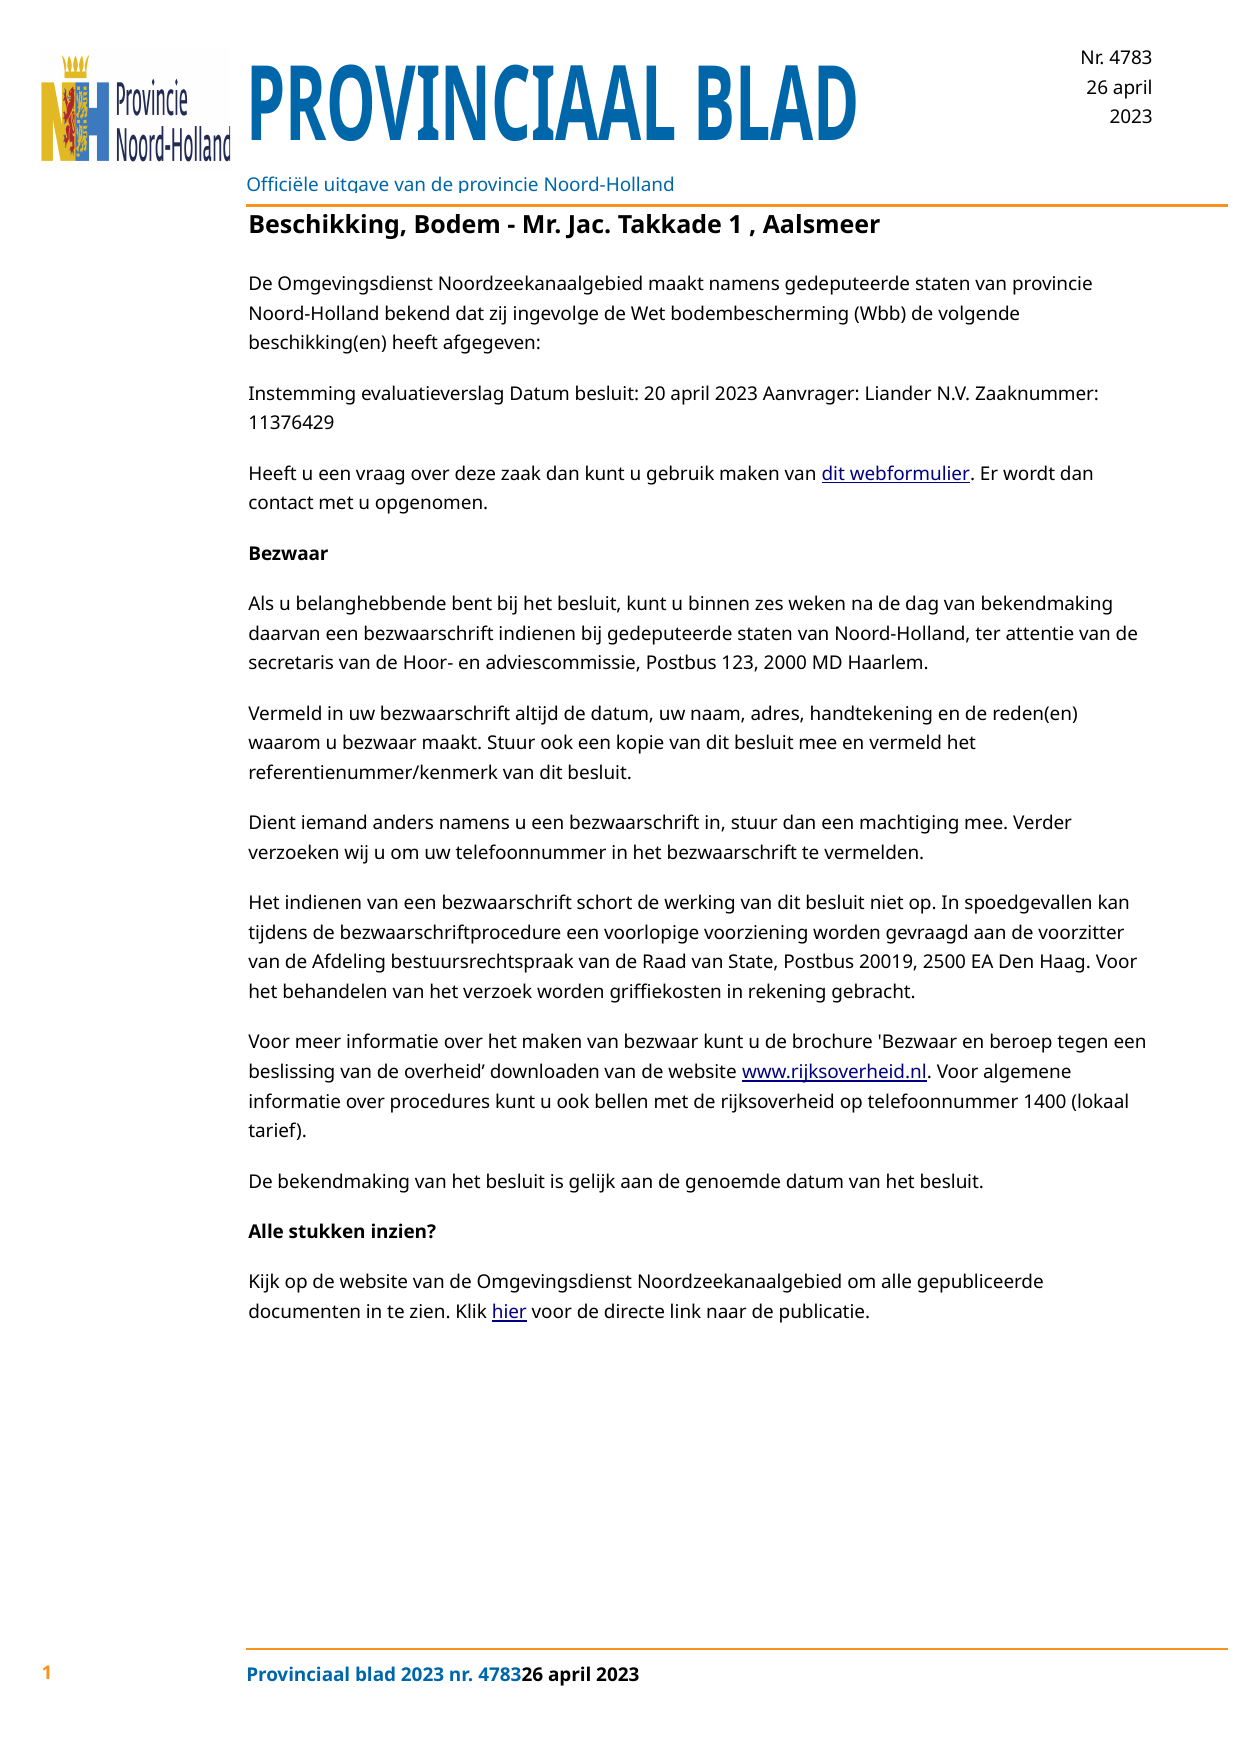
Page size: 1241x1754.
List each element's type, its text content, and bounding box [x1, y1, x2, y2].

text Dient iemand anders namens u een bezwaarschrift in, stuur dan een machtiging mee. Verder verzoeken wij u om uw telefoonnummer in het bezwaarschrift te vermelden. [248, 809, 1152, 865]
text Alle stukken inzien? [248, 1218, 1152, 1244]
text Instemming evaluatieverslag Datum besluit: 20 april 2023 Aanvrager: Liander N.V. Zaaknummer: 11376429 [248, 380, 1152, 435]
text Kijk op de website van de Omgevingsdienst Noordzeekanaalgebied om alle gepubliceerde documenten in te zien. Klik hier voor de directe link naar de publicatie. [248, 1269, 1152, 1324]
text De Omgevingsdienst Noordzeekanaalgebied maakt namens gedeputeerde staten van provincie Noord-Holland bekend dat zij ingevolge de Wet bodembescherming (Wbb) de volgende beschikking(en) heeft afgegeven: [248, 270, 1152, 355]
text Bezwaar [248, 540, 1152, 566]
text Heeft u een vraag over deze zaak dan kunt u gebruik maken van dit webformulier. Er wordt dan contact met u opgenomen. [248, 460, 1152, 515]
picture [41, 47, 231, 172]
text Als u belanghebbende bent bij het besluit, kunt u binnen zes weken na de dag van bekendmaking daarvan een bezwaarschrift indienen bij gedeputeerde staten van Noord-Holland, ter attentie van de secretaris van de Hoor- en adviescommissie, Postbus 123, 2000 MD Haarlem. [248, 590, 1152, 675]
text Voor meer informatie over het maken van bezwaar kunt u de brochure 'Bezwaar en beroep tegen een beslissing van de overheid’ downloaden van de website www.rijksoverheid.nl. Voor algemene informatie over procedures kunt u ook bellen met de rijksoverheid op telefoonnummer 1400 (lokaal tarief). [248, 1029, 1152, 1143]
text Vermeld in uw bezwaarschrift altijd de datum, uw naam, adres, handtekening en de reden(en) waarom u bezwaar maakt. Stuur ook een kopie van dit besluit mee en vermeld het referentienummer/kenmerk van dit besluit. [248, 700, 1152, 785]
text Het indienen van een bezwaarschrift schort de werking van dit besluit niet op. In spoedgevallen kan tijdens de bezwaarschriftprocedure een voorlopige voorziening worden gevraagd aan de voorzitter van de Afdeling bestuursrechtspraak van de Raad van State, Postbus 20019, 2500 EA Den Haag. Voor het behandelen van het verzoek worden griffiekosten in rekening gebracht. [248, 889, 1152, 1004]
text Beschikking, Bodem - Mr. Jac. Takkade 1 , Aalsmeer [248, 207, 1152, 241]
text De bekendmaking van het besluit is gelijk aan de genoemde datum van het besluit. [248, 1168, 1152, 1193]
